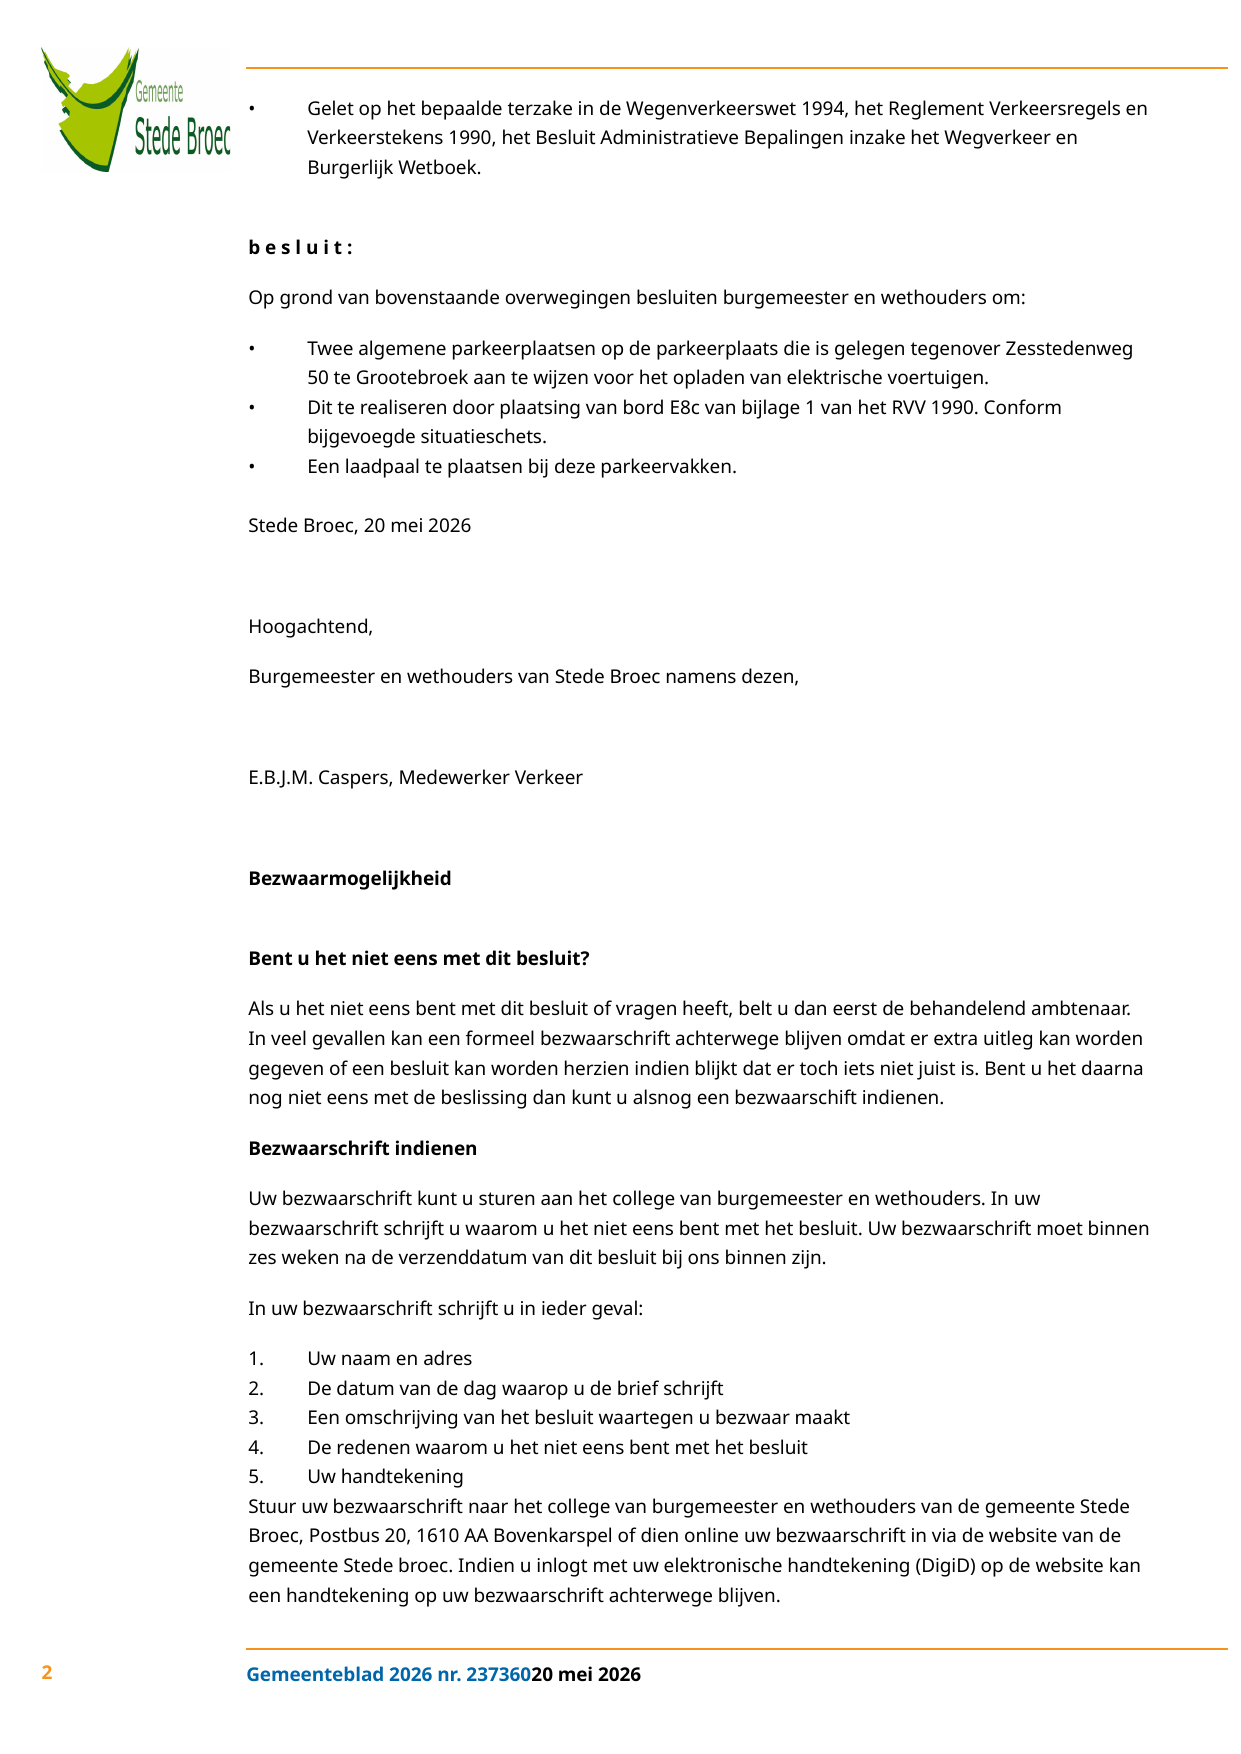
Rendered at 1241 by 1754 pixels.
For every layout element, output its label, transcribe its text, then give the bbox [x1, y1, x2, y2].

picture [41, 47, 231, 172]
text Bent u het niet eens met dit besluit? [248, 945, 1152, 971]
list Twee algemene parkeerplaatsen op de parkeerplaats die is gelegen tegenover Zesstedenweg 50 te Grootebroek aan te wijzen voor het opladen van elektrische voertuigen. [248, 335, 1152, 390]
text Op grond van bovenstaande overwegingen besluiten burgemeester en wethouders om: [248, 284, 1152, 310]
text Stede Broec, 20 mei 2026 [248, 512, 1152, 538]
text b e s l u i t : [248, 234, 1152, 260]
list Een laadpaal te plaatsen bij deze parkeervakken. [248, 453, 1152, 479]
text Bezwaarschrift indienen [248, 1135, 1152, 1161]
text Uw bezwaarschrift kunt u sturen aan het college van burgemeester en wethouders. In uw bezwaarschrift schrijft u waarom u het niet eens bent met het besluit. Uw bezwaarschrift moet binnen zes weken na de verzenddatum van dit besluit bij ons binnen zijn. [248, 1185, 1152, 1270]
list Uw naam en adres [248, 1345, 1152, 1371]
text In uw bezwaarschrift schrijft u in ieder geval: [248, 1295, 1152, 1321]
list De datum van de dag waarop u de brief schrijft [248, 1375, 1152, 1401]
text Burgemeester en wethouders van Stede Broec namens dezen, [248, 663, 1152, 689]
text Bezwaarmogelijkheid [248, 865, 1152, 891]
text Hoogachtend, [248, 613, 1152, 639]
text E.B.J.M. Caspers, Medewerker Verkeer [248, 764, 1152, 790]
list Uw handtekening [248, 1463, 1152, 1489]
list Dit te realiseren door plaatsing van bord E8c van bijlage 1 van het RVV 1990. Conform bijgevoegde situatieschets. [248, 394, 1152, 449]
text Stuur uw bezwaarschrift naar het college van burgemeester en wethouders van de gemeente Stede Broec, Postbus 20, 1610 AA Bovenkarspel of dien online uw bezwaarschrift in via de website van de gemeente Stede broec. Indien u inlogt met uw elektronische handtekening (DigiD) op de website kan een handtekening op uw bezwaarschrift achterwege blijven. [248, 1493, 1152, 1608]
list De redenen waarom u het niet eens bent met het besluit [248, 1434, 1152, 1460]
list Een omschrijving van het besluit waartegen u bezwaar maakt [248, 1404, 1152, 1430]
list Gelet op het bepaalde terzake in de Wegenverkeerswet 1994, het Reglement Verkeersregels en Verkeerstekens 1990, het Besluit Administratieve Bepalingen inzake het Wegverkeer en Burgerlijk Wetboek. [248, 95, 1152, 180]
text Als u het niet eens bent met dit besluit of vragen heeft, belt u dan eerst de behandelend ambtenaar. In veel gevallen kan een formeel bezwaarschrift achterwege blijven omdat er extra uitleg kan worden gegeven of een besluit kan worden herzien indien blijkt dat er toch iets niet juist is. Bent u het daarna nog niet eens met de beslissing dan kunt u alsnog een bezwaarschift indienen. [248, 996, 1152, 1110]
